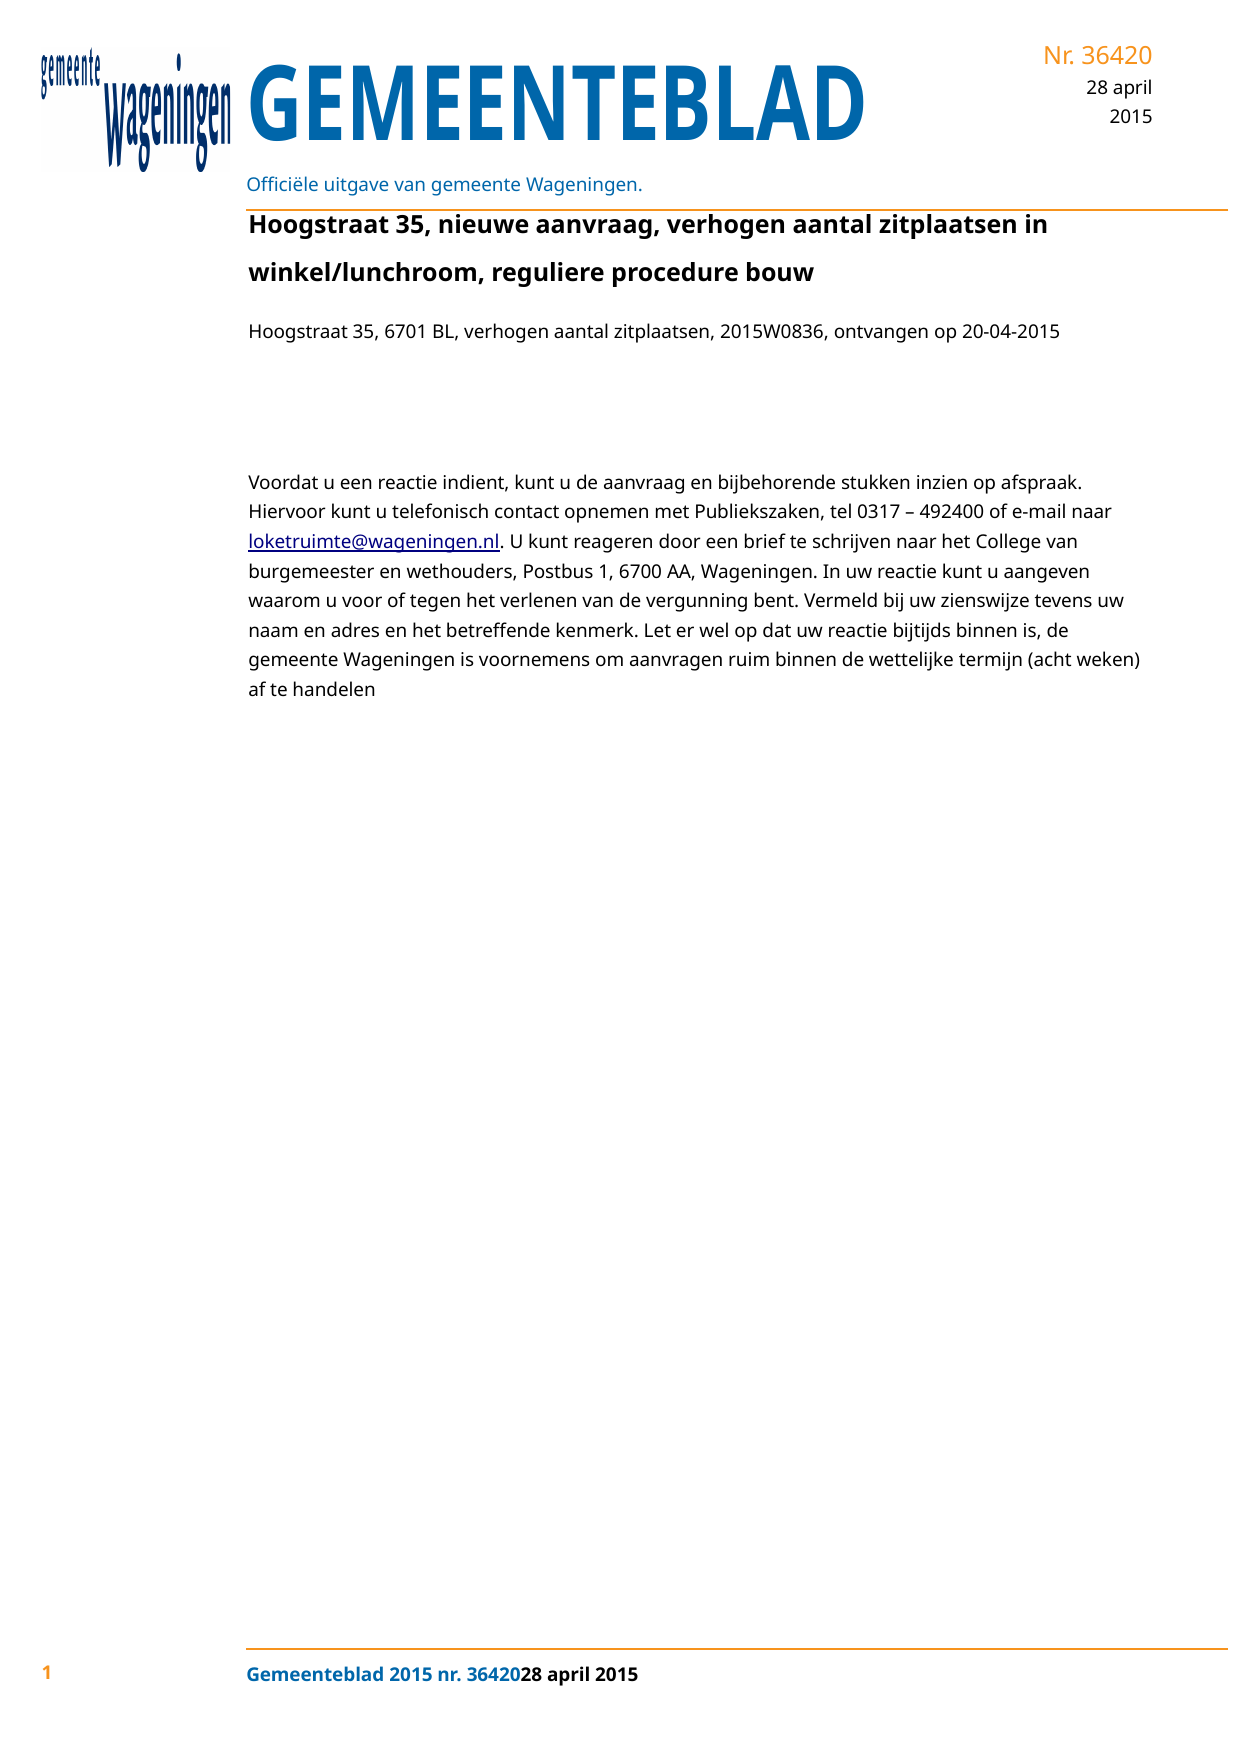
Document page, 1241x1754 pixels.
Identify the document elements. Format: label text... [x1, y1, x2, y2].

text Hoogstraat 35, nieuwe aanvraag, verhogen aantal zitplaatsen in winkel/lunchroom, reguliere procedure bouw [248, 211, 1152, 288]
text Voordat u een reactie indient, kunt u de aanvraag en bijbehorende stukken inzien op afspraak. Hiervoor kunt u telefonisch contact opnemen met Publiekszaken, tel 0317 – 492400 of e-mail naar loketruimte@wageningen.nl. U kunt reageren door een brief te schrijven naar het College van burgemeester en wethouders, Postbus 1, 6700 AA, Wageningen. In uw reactie kunt u aangeven waarom u voor of tegen het verlenen van de vergunning bent. Vermeld bij uw zienswijze tevens uw naam en adres en het betreffende kenmerk. Let er wel op dat uw reactie bijtijds binnen is, de gemeente Wageningen is voornemens om aanvragen ruim binnen de wettelijke termijn (acht weken) af te handelen [248, 469, 1152, 702]
text Hoogstraat 35, 6701 BL, verhogen aantal zitplaatsen, 2015W0836, ontvangen op 20-04-2015 [248, 318, 1152, 344]
picture [41, 47, 231, 172]
